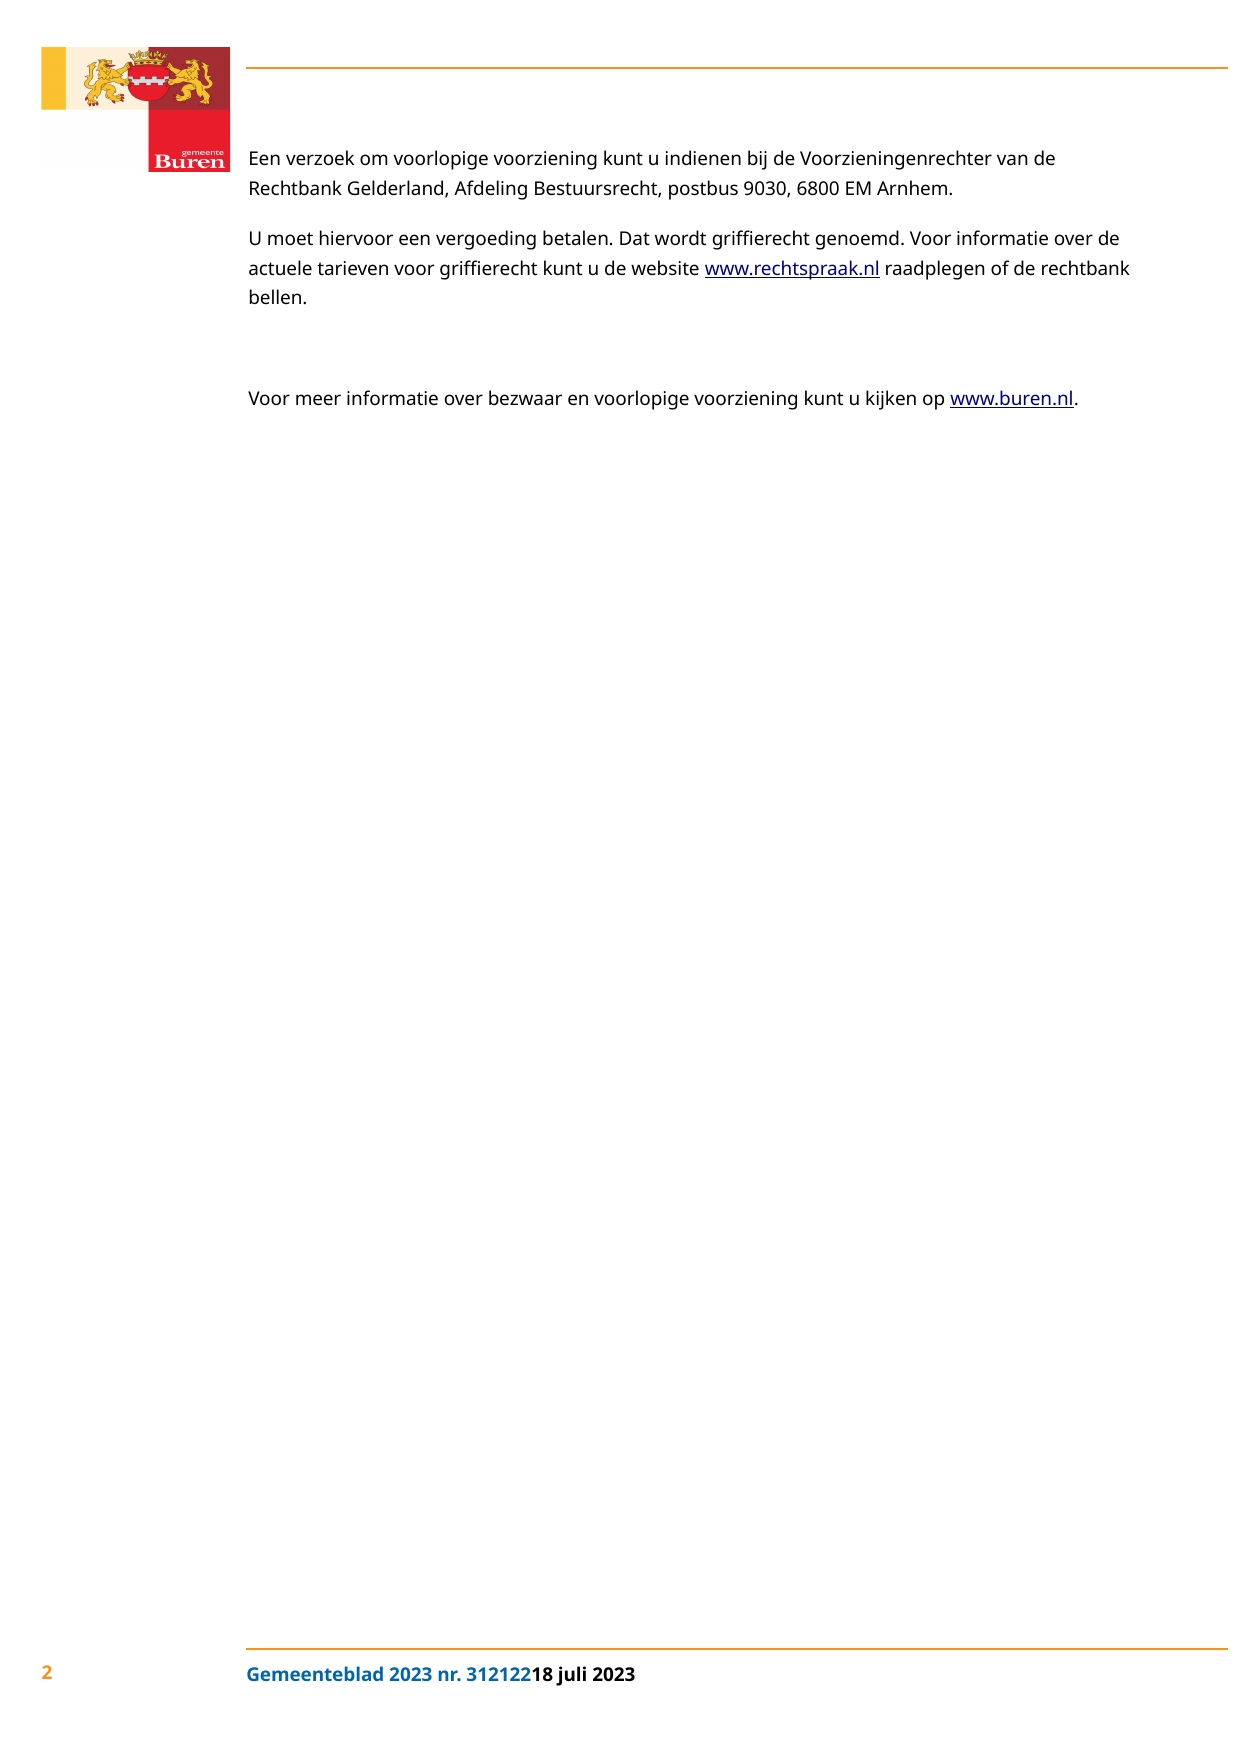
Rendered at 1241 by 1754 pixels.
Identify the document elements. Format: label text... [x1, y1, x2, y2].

picture [41, 47, 231, 172]
text U moet hiervoor een vergoeding betalen. Dat wordt griffierecht genoemd. Voor informatie over de actuele tarieven voor griffierecht kunt u de website www.rechtspraak.nl raadplegen of de rechtbank bellen. [248, 225, 1152, 310]
text Voor meer informatie over bezwaar en voorlopige voorziening kunt u kijken op www.buren.nl. [248, 385, 1152, 411]
text Een verzoek om voorlopige voorziening kunt u indienen bij de Voorzieningenrechter van de Rechtbank Gelderland, Afdeling Bestuursrecht, postbus 9030, 6800 EM Arnhem. [248, 145, 1152, 201]
